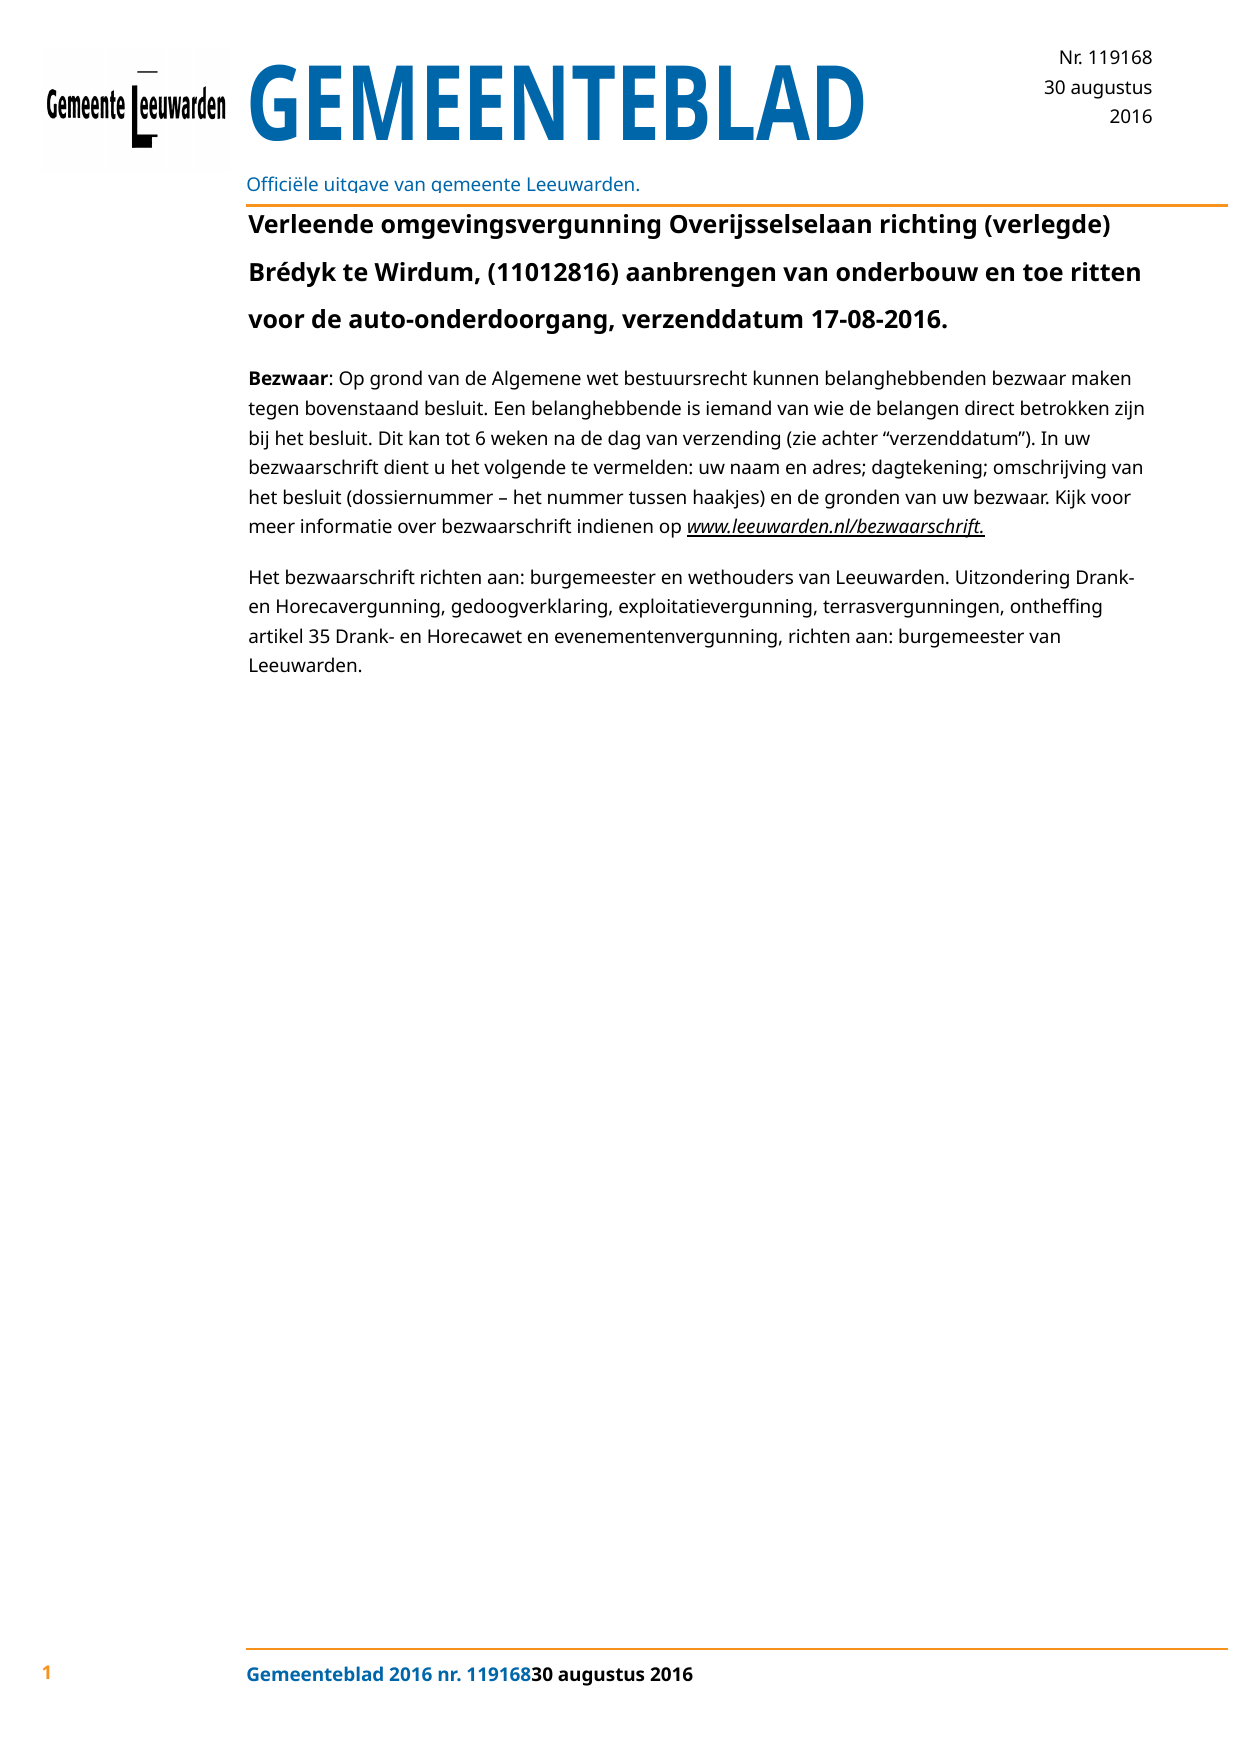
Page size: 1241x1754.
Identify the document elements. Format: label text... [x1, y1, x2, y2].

text Het bezwaarschrift richten aan: burgemeester en wethouders van Leeuwarden. Uitzondering Drank- en Horecavergunning, gedoogverklaring, exploitatievergunning, terrasvergunningen, ontheffing artikel 35 Drank- en Horecawet en evenementenvergunning, richten aan: burgemeester van Leeuwarden. [248, 564, 1152, 678]
picture [41, 47, 231, 172]
text Bezwaar: Op grond van de Algemene wet bestuursrecht kunnen belanghebbenden bezwaar maken tegen bovenstaand besluit. Een belanghebbende is iemand van wie de belangen direct betrokken zijn bij het besluit. Dit kan tot 6 weken na de dag van verzending (zie achter “verzenddatum”). In uw bezwaarschrift dient u het volgende te vermelden: uw naam en adres; dagtekening; omschrijving van het besluit (dossiernummer – het nummer tussen haakjes) en de gronden van uw bezwaar. Kijk voor meer informatie over bezwaarschrift indienen op www.leeuwarden.nl/bezwaarschrift. [248, 366, 1152, 539]
text Verleende omgevingsvergunning Overijsselselaan richting (verlegde) Brédyk te Wirdum, (11012816) aanbrengen van onderbouw en toe ritten voor de auto-onderdoorgang, verzenddatum 17-08-2016. [248, 207, 1152, 336]
